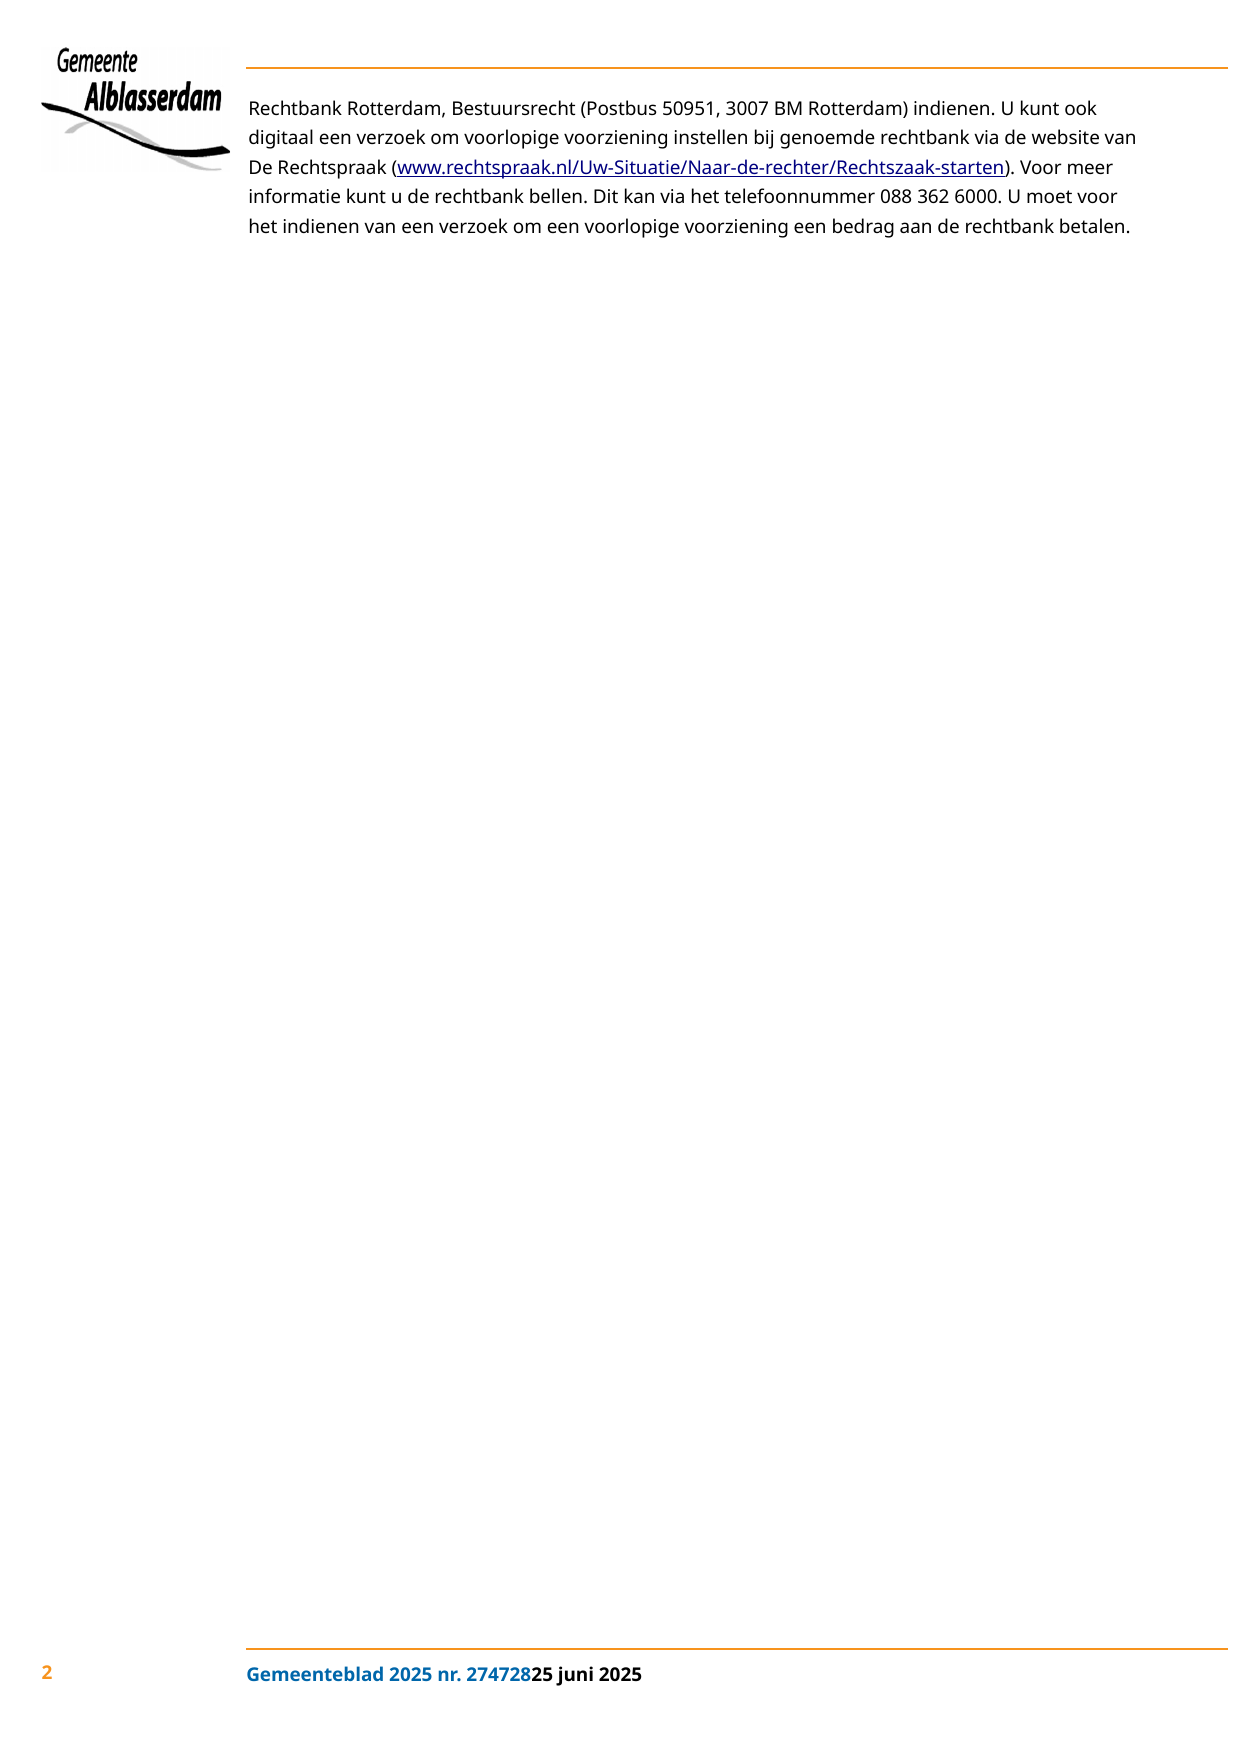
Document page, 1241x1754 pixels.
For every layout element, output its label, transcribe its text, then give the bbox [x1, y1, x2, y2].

text Rechtbank Rotterdam, Bestuursrecht (Postbus 50951, 3007 BM Rotterdam) indienen. U kunt ook digitaal een verzoek om voorlopige voorziening instellen bij genoemde rechtbank via de website van De Rechtspraak (www.rechtspraak.nl/Uw-Situatie/Naar-de-rechter/Rechtszaak-starten). Voor meer informatie kunt u de rechtbank bellen. Dit kan via het telefoonnummer 088 362 6000. U moet voor het indienen van een verzoek om een voorlopige voorziening een bedrag aan de rechtbank betalen. [248, 95, 1152, 239]
picture [41, 47, 231, 172]
